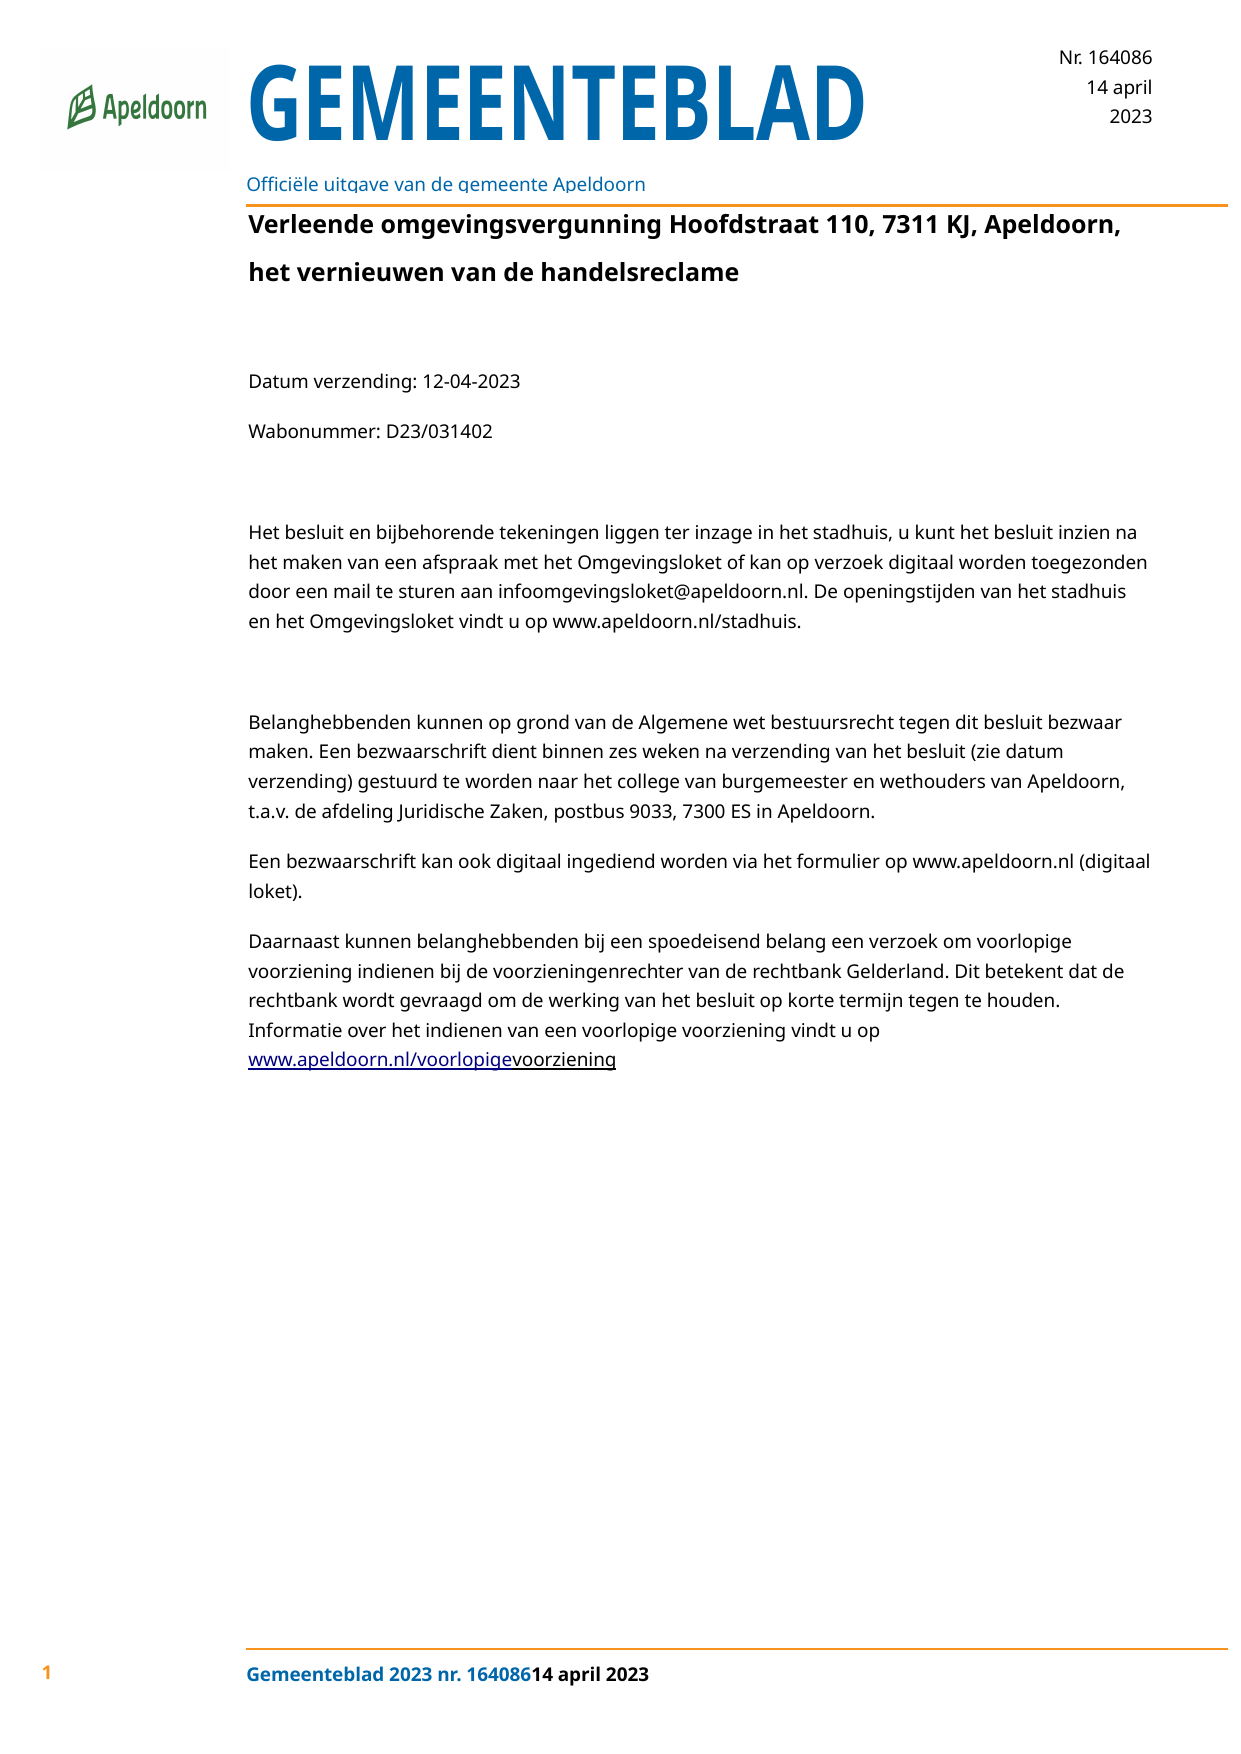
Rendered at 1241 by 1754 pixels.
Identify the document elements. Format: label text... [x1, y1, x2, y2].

text Belanghebbenden kunnen op grond van de Algemene wet bestuursrecht tegen dit besluit bezwaar maken. Een bezwaarschrift dient binnen zes weken na verzending van het besluit (zie datum verzending) gestuurd te worden naar het college van burgemeester en wethouders van Apeldoorn, t.a.v. de afdeling Juridische Zaken, postbus 9033, 7300 ES in Apeldoorn. [248, 709, 1152, 824]
text Het besluit en bijbehorende tekeningen liggen ter inzage in het stadhuis, u kunt het besluit inzien na het maken van een afspraak met het Omgevingsloket of kan op verzoek digitaal worden toegezonden door een mail te sturen aan infoomgevingsloket@apeldoorn.nl. De openingstijden van het stadhuis en het Omgevingsloket vindt u op www.apeldoorn.nl/stadhuis. [248, 519, 1152, 634]
text Verleende omgevingsvergunning Hoofdstraat 110, 7311 KJ, Apeldoorn, het vernieuwen van de handelsreclame [248, 207, 1152, 288]
text Een bezwaarschrift kan ook digitaal ingediend worden via het formulier op www.apeldoorn.nl (digitaal loket). [248, 848, 1152, 904]
text Daarnaast kunnen belanghebbenden bij een spoedeisend belang een verzoek om voorlopige voorziening indienen bij de voorzieningenrechter van de rechtbank Gelderland. Dit betekent dat de rechtbank wordt gevraagd om de werking van het besluit op korte termijn tegen te houden. Informatie over het indienen van een voorlopige voorziening vindt u op www.apeldoorn.nl/voorlopigevoorziening [248, 928, 1152, 1072]
text Wabonummer: D23/031402 [248, 419, 1152, 444]
picture [41, 47, 231, 172]
text Datum verzending: 12-04-2023 [248, 368, 1152, 394]
